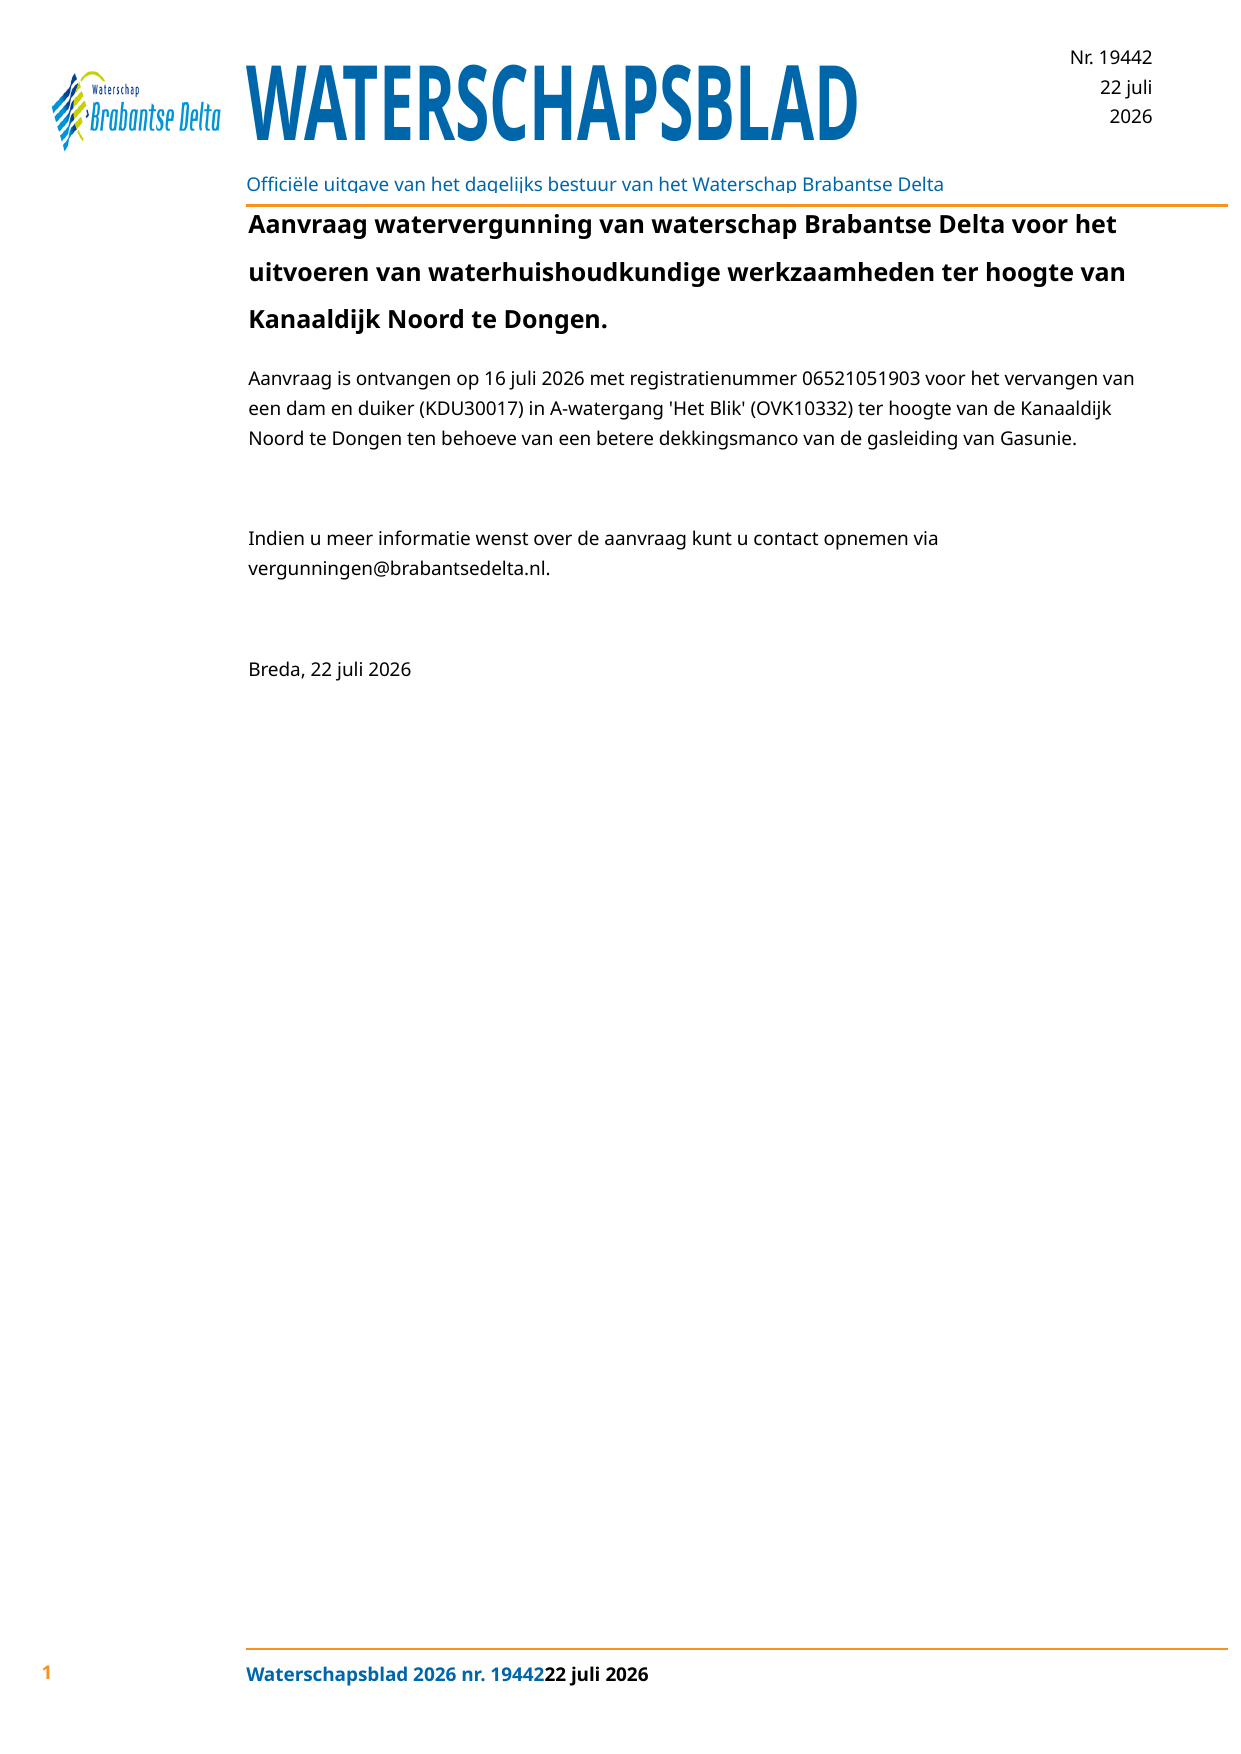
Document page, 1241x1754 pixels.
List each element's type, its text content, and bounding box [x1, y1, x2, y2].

text Breda, 22 juli 2026 [248, 656, 1152, 682]
text Indien u meer informatie wenst over de aanvraag kunt u contact opnemen via vergunningen@brabantsedelta.nl. [248, 526, 1152, 581]
text Aanvraag watervergunning van waterschap Brabantse Delta voor het uitvoeren van waterhuishoudkundige werkzaamheden ter hoogte van Kanaaldijk Noord te Dongen. [248, 207, 1152, 336]
text Aanvraag is ontvangen op 16 juli 2026 met registratienummer 06521051903 voor het vervangen van een dam en duiker (KDU30017) in A-watergang 'Het Blik' (OVK10332) ter hoogte van de Kanaaldijk Noord te Dongen ten behoeve van een betere dekkingsmanco van de gasleiding van Gasunie. [248, 366, 1152, 450]
picture [41, 47, 231, 172]
